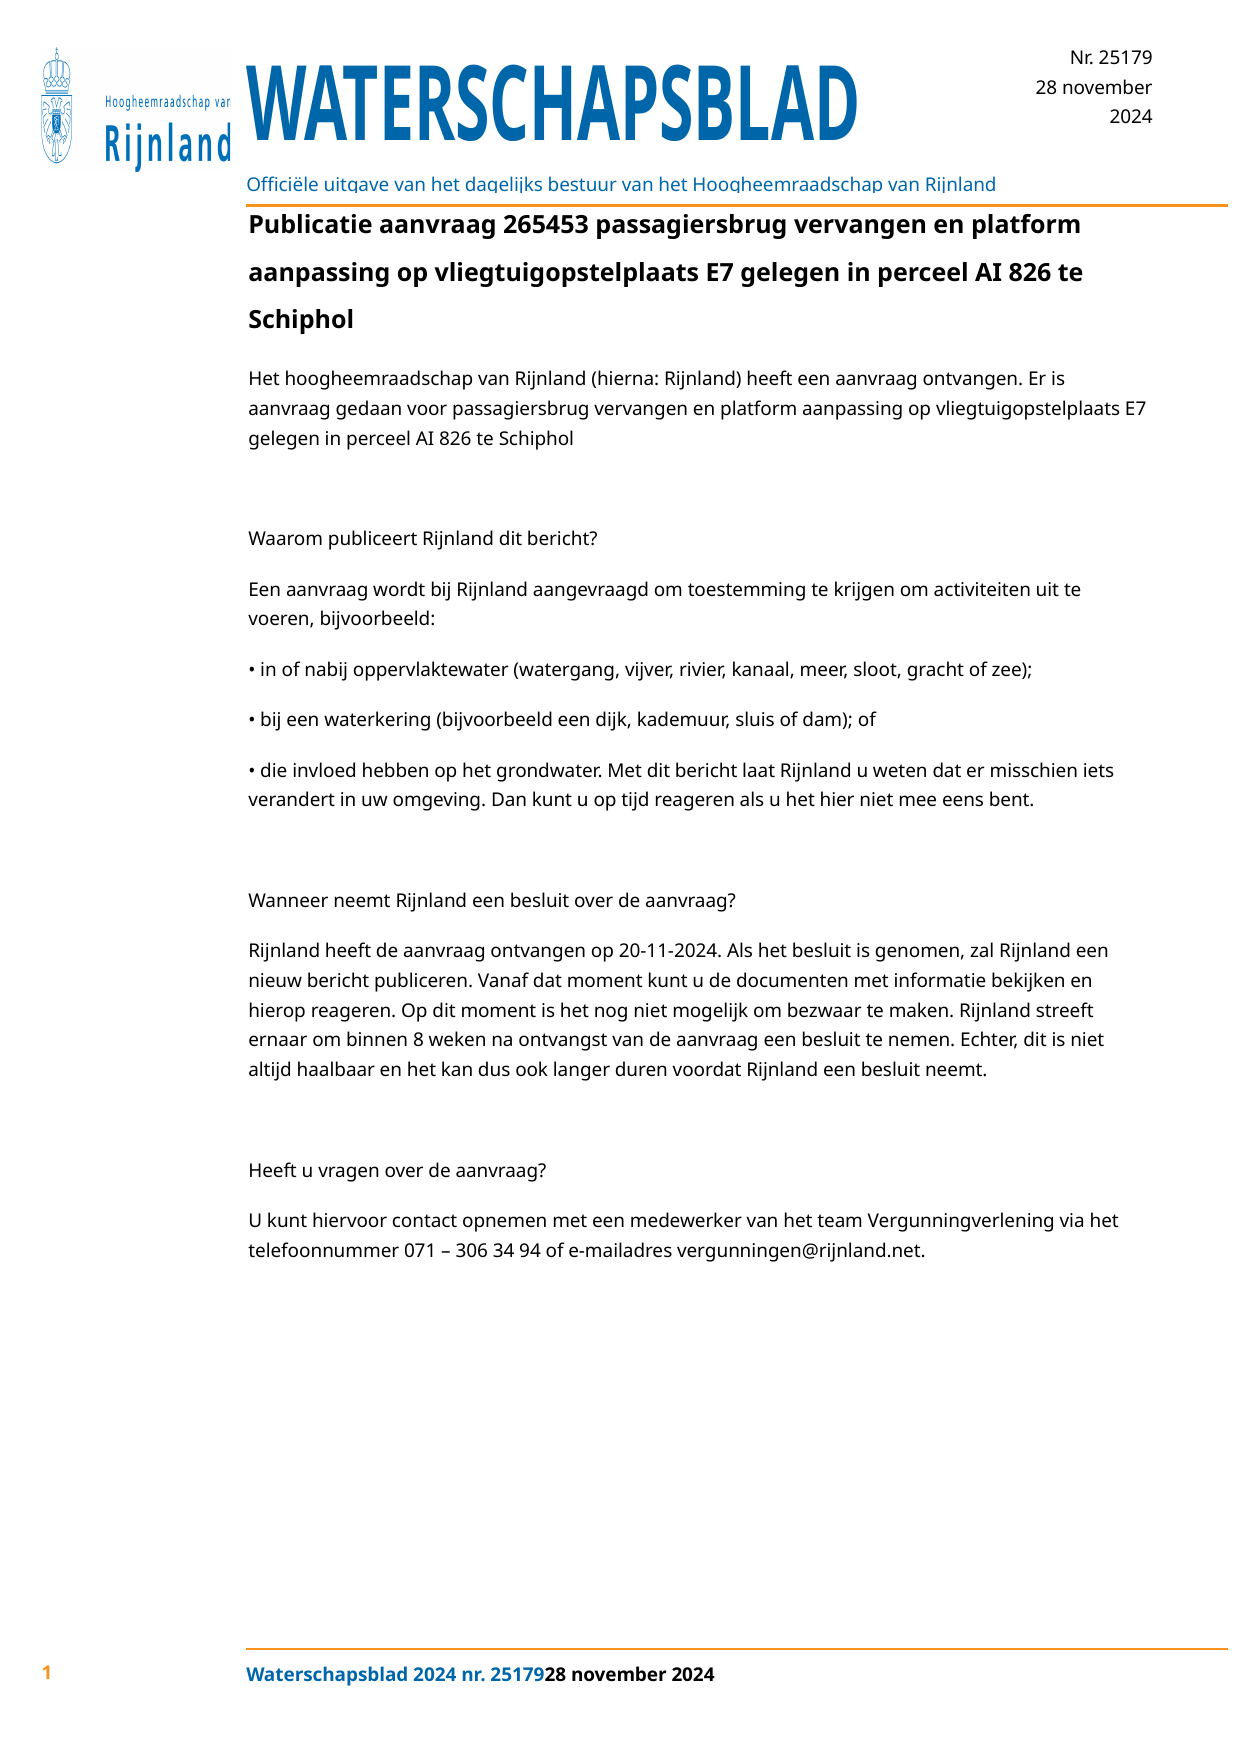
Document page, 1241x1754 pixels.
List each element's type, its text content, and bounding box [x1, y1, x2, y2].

text Wanneer neemt Rijnland een besluit over de aanvraag? [248, 887, 1152, 913]
text • in of nabij oppervlaktewater (watergang, vijver, rivier, kanaal, meer, sloot, gracht of zee); [248, 656, 1152, 682]
text Rijnland heeft de aanvraag ontvangen op 20-11-2024. Als het besluit is genomen, zal Rijnland een nieuw bericht publiceren. Vanaf dat moment kunt u de documenten met informatie bekijken en hierop reageren. Op dit moment is het nog niet mogelijk om bezwaar te maken. Rijnland streeft ernaar om binnen 8 weken na ontvangst van de aanvraag een besluit te nemen. Echter, dit is niet altijd haalbaar en het kan dus ook langer duren voordat Rijnland een besluit neemt. [248, 938, 1152, 1082]
text Een aanvraag wordt bij Rijnland aangevraagd om toestemming te krijgen om activiteiten uit te voeren, bijvoorbeeld: [248, 576, 1152, 631]
text • bij een waterkering (bijvoorbeeld een dijk, kademuur, sluis of dam); of [248, 706, 1152, 732]
text Publicatie aanvraag 265453 passagiersbrug vervangen en platform aanpassing op vliegtuigopstelplaats E7 gelegen in perceel AI 826 te Schiphol [248, 207, 1152, 336]
text • die invloed hebben op het grondwater. Met dit bericht laat Rijnland u weten dat er misschien iets verandert in uw omgeving. Dan kunt u op tijd reageren als u het hier niet mee eens bent. [248, 757, 1152, 812]
text Waarom publiceert Rijnland dit bericht? [248, 526, 1152, 551]
text Heeft u vragen over de aanvraag? [248, 1157, 1152, 1182]
text Het hoogheemraadschap van Rijnland (hierna: Rijnland) heeft een aanvraag ontvangen. Er is aanvraag gedaan voor passagiersbrug vervangen en platform aanpassing op vliegtuigopstelplaats E7 gelegen in perceel AI 826 te Schiphol [248, 366, 1152, 450]
picture [41, 47, 231, 172]
text U kunt hiervoor contact opnemen met een medewerker van het team Vergunningverlening via het telefoonnummer 071 – 306 34 94 of e-mailadres vergunningen@rijnland.net. [248, 1207, 1152, 1262]
